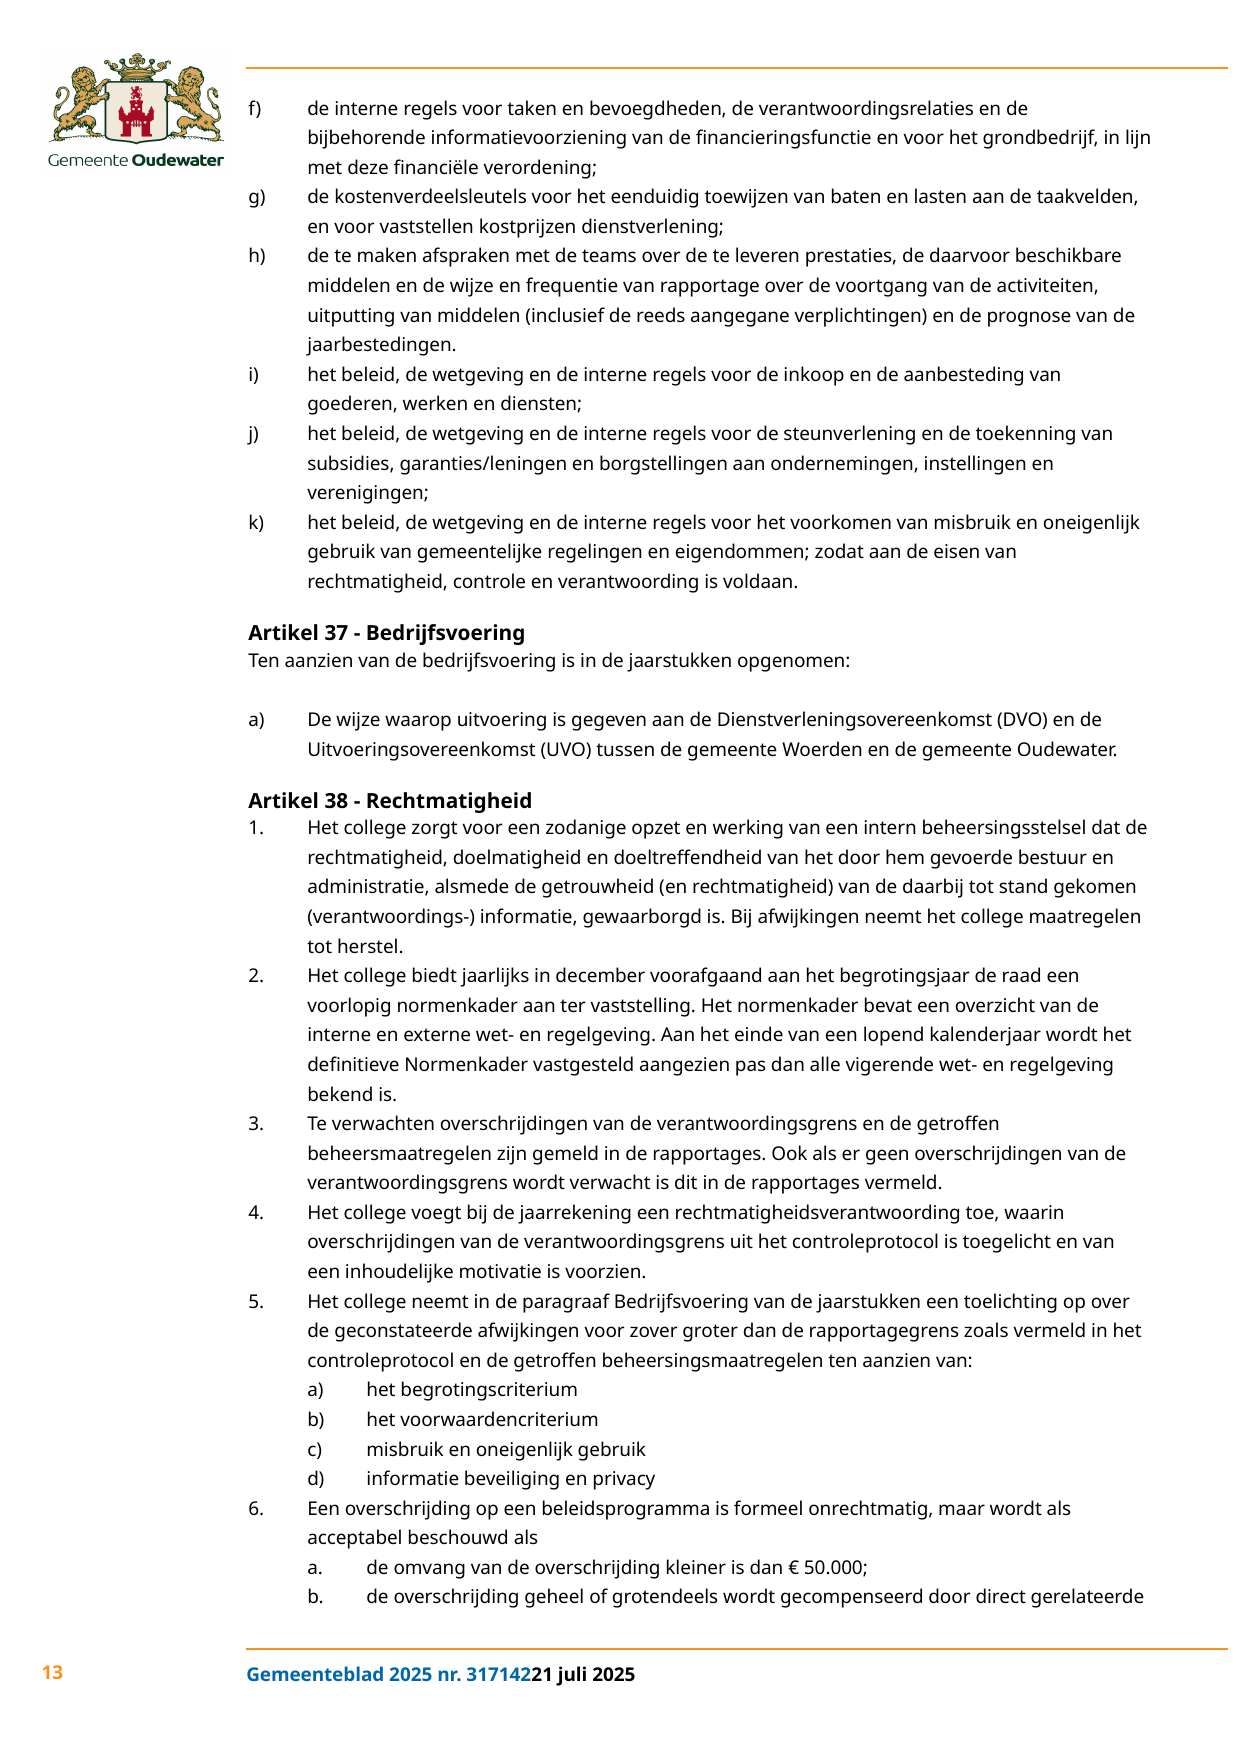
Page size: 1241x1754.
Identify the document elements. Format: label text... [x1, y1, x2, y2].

list de interne regels voor taken en bevoegdheden, de verantwoordingsrelaties en de bijbehorende informatievoorziening van de financieringsfunctie en voor het grondbedrijf, in lijn met deze financiële verordening; [248, 95, 1152, 180]
list Het college biedt jaarlijks in december voorafgaand aan het begrotingsjaar de raad een voorlopig normenkader aan ter vaststelling. Het normenkader bevat een overzicht van de interne en externe wet- en regelgeving. Aan het einde van een lopend kalenderjaar wordt het definitieve Normenkader vastgesteld aangezien pas dan alle vigerende wet- en regelgeving bekend is. [248, 962, 1152, 1107]
text Ten aanzien van de bedrijfsvoering is in de jaarstukken opgenomen: [248, 647, 1152, 673]
picture [41, 47, 231, 172]
list Het college neemt in de paragraaf Bedrijfsvoering van de jaarstukken een toelichting op over de geconstateerde afwijkingen voor zover groter dan de rapportagegrens zoals vermeld in het controleprotocol en de getroffen beheersingsmaatregelen ten aanzien van: [248, 1288, 1152, 1373]
list de omvang van de overschrijding kleiner is dan € 50.000; [307, 1554, 1152, 1580]
list Een overschrijding op een beleidsprogramma is formeel onrechtmatig, maar wordt als acceptabel beschouwd als [248, 1495, 1152, 1550]
list misbruik en oneigenlijk gebruik [307, 1436, 1152, 1462]
text Artikel 37 - Bedrijfsvoering [248, 618, 1152, 647]
list het beleid, de wetgeving en de interne regels voor de inkoop en de aanbesteding van goederen, werken en diensten; [248, 361, 1152, 416]
list Het college zorgt voor een zodanige opzet en werking van een intern beheersingsstelsel dat de rechtmatigheid, doelmatigheid en doeltreffendheid van het door hem gevoerde bestuur en administratie, alsmede de getrouwheid (en rechtmatigheid) van de daarbij tot stand gekomen (verantwoordings-) informatie, gewaarborgd is. Bij afwijkingen neemt het college maatregelen tot herstel. [248, 814, 1152, 959]
text Artikel 38 - Rechtmatigheid [248, 786, 1152, 814]
list De wijze waarop uitvoering is gegeven aan de Dienstverleningsovereenkomst (DVO) en de Uitvoeringsovereenkomst (UVO) tussen de gemeente Woerden en de gemeente Oudewater. [248, 706, 1152, 761]
list de overschrijding geheel of grotendeels wordt gecompenseerd door direct gerelateerde [307, 1584, 1152, 1609]
list het voorwaardencriterium [307, 1406, 1152, 1432]
list het beleid, de wetgeving en de interne regels voor de steunverlening en de toekenning van subsidies, garanties/leningen en borgstellingen aan ondernemingen, instellingen en verenigingen; [248, 420, 1152, 505]
list informatie beveiliging en privacy [307, 1465, 1152, 1491]
list het beleid, de wetgeving en de interne regels voor het voorkomen van misbruik en oneigenlijk gebruik van gemeentelijke regelingen en eigendommen; zodat aan de eisen van rechtmatigheid, controle en verantwoording is voldaan. [248, 509, 1152, 594]
list Het college voegt bij de jaarrekening een rechtmatigheidsverantwoording toe, waarin overschrijdingen van de verantwoordingsgrens uit het controleprotocol is toegelicht en van een inhoudelijke motivatie is voorzien. [248, 1199, 1152, 1284]
list de kostenverdeelsleutels voor het eenduidig toewijzen van baten en lasten aan de taakvelden, en voor vaststellen kostprijzen dienstverlening; [248, 183, 1152, 239]
list het begrotingscriterium [307, 1377, 1152, 1402]
list Te verwachten overschrijdingen van de verantwoordingsgrens en de getroffen beheersmaatregelen zijn gemeld in de rapportages. Ook als er geen overschrijdingen van de verantwoordingsgrens wordt verwacht is dit in de rapportages vermeld. [248, 1110, 1152, 1195]
list de te maken afspraken met de teams over de te leveren prestaties, de daarvoor beschikbare middelen en de wijze en frequentie van rapportage over de voortgang van de activiteiten, uitputting van middelen (inclusief de reeds aangegane verplichtingen) en de prognose van de jaarbestedingen. [248, 243, 1152, 357]
